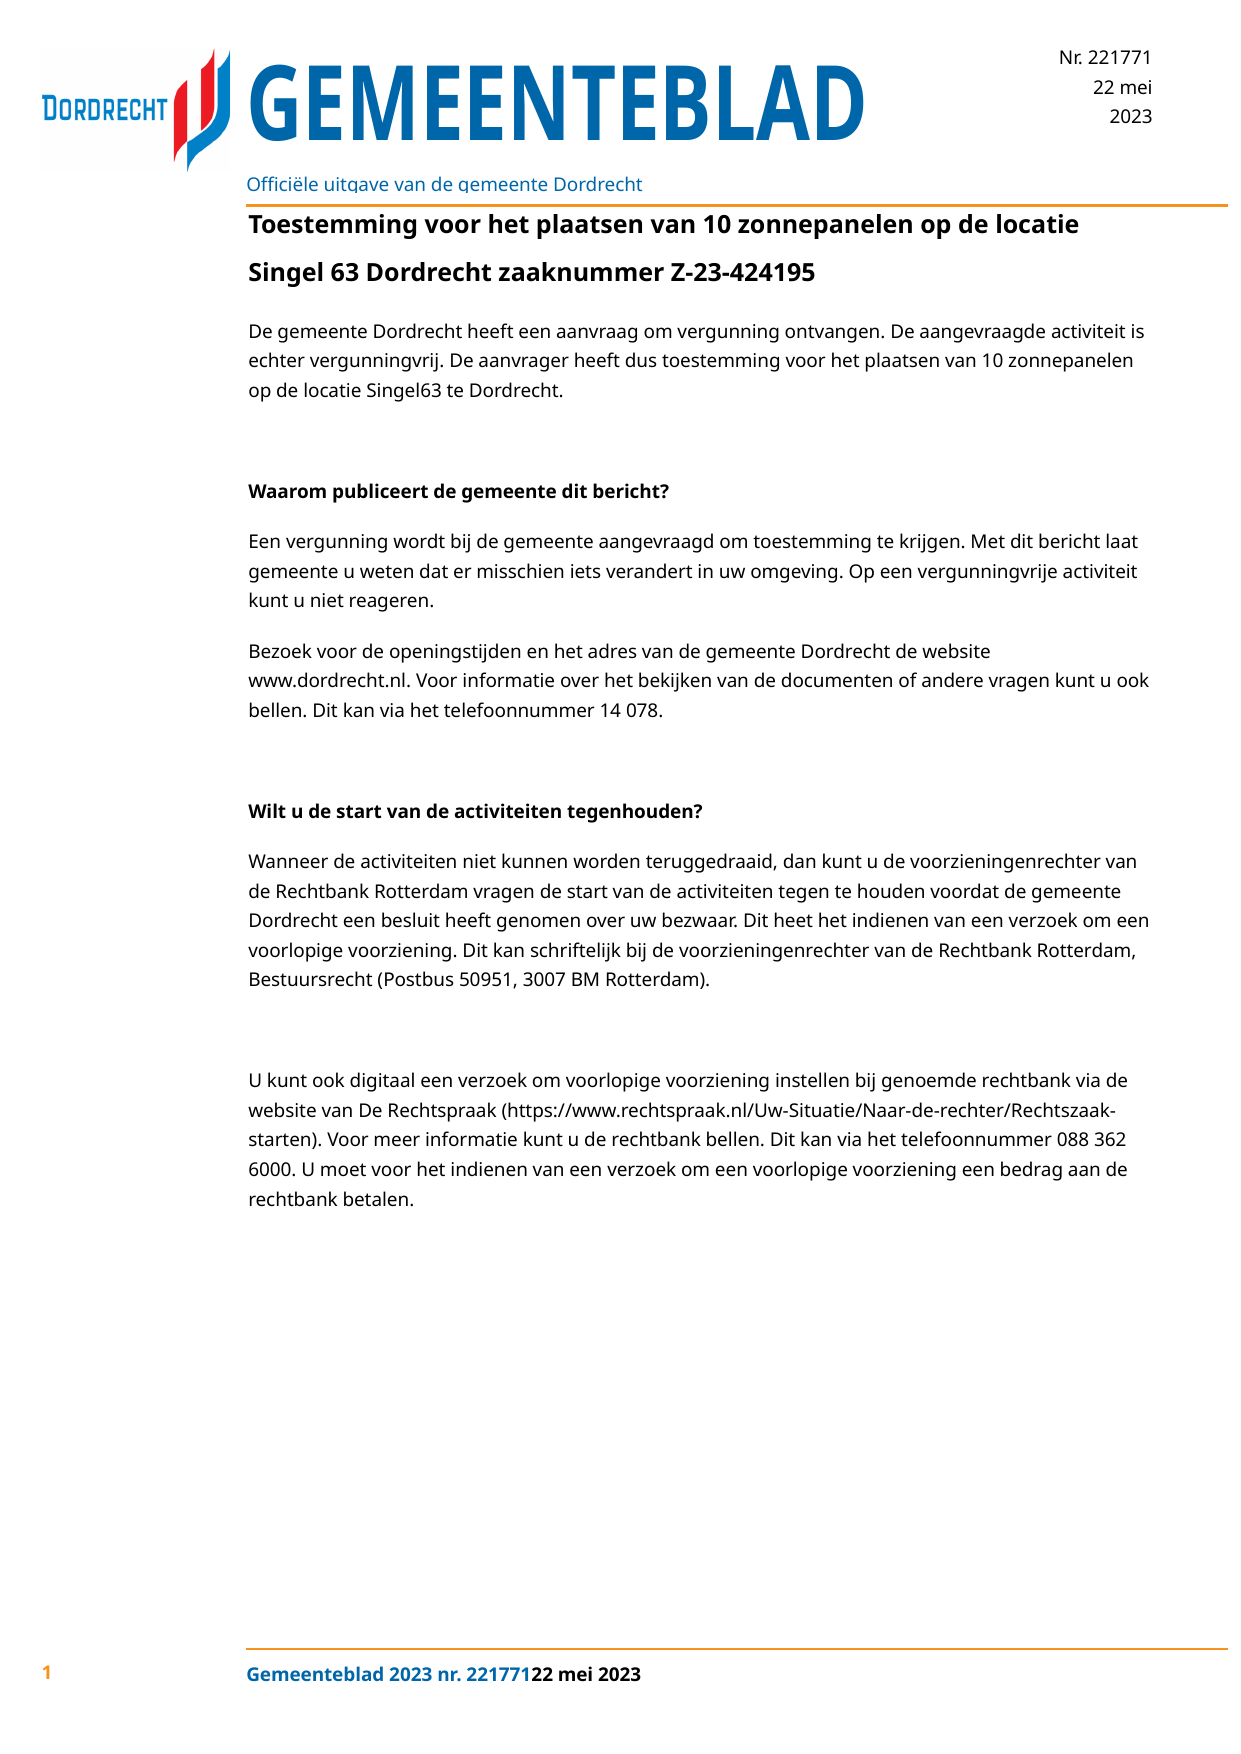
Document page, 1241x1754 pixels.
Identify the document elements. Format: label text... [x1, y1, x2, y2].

picture [41, 47, 231, 172]
text De gemeente Dordrecht heeft een aanvraag om vergunning ontvangen. De aangevraagde activiteit is echter vergunningvrij. De aanvrager heeft dus toestemming voor het plaatsen van 10 zonnepanelen op de locatie Singel63 te Dordrecht. [248, 318, 1152, 403]
text Wanneer de activiteiten niet kunnen worden teruggedraaid, dan kunt u de voorzieningenrechter van de Rechtbank Rotterdam vragen de start van de activiteiten tegen te houden voordat de gemeente Dordrecht een besluit heeft genomen over uw bezwaar. Dit heet het indienen van een verzoek om een voorlopige voorziening. Dit kan schriftelijk bij de voorzieningenrechter van de Rechtbank Rotterdam, Bestuursrecht (Postbus 50951, 3007 BM Rotterdam). [248, 848, 1152, 992]
text Wilt u de start van de activiteiten tegenhouden? [248, 798, 1152, 824]
text Toestemming voor het plaatsen van 10 zonnepanelen op de locatie Singel 63 Dordrecht zaaknummer Z-23-424195 [248, 207, 1152, 288]
text Bezoek voor de openingstijden en het adres van de gemeente Dordrecht de website www.dordrecht.nl. Voor informatie over het bekijken van de documenten of andere vragen kunt u ook bellen. Dit kan via het telefoonnummer 14 078. [248, 638, 1152, 723]
text Een vergunning wordt bij de gemeente aangevraagd om toestemming te krijgen. Met dit bericht laat gemeente u weten dat er misschien iets verandert in uw omgeving. Op een vergunningvrije activiteit kunt u niet reageren. [248, 528, 1152, 613]
text Waarom publiceert de gemeente dit bericht? [248, 478, 1152, 504]
text U kunt ook digitaal een verzoek om voorlopige voorziening instellen bij genoemde rechtbank via de website van De Rechtspraak (https://www.rechtspraak.nl/Uw-Situatie/Naar-de-rechter/Rechtszaak-starten). Voor meer informatie kunt u de rechtbank bellen. Dit kan via het telefoonnummer 088 362 6000. U moet voor het indienen van een verzoek om een voorlopige voorziening een bedrag aan de rechtbank betalen. [248, 1067, 1152, 1212]
